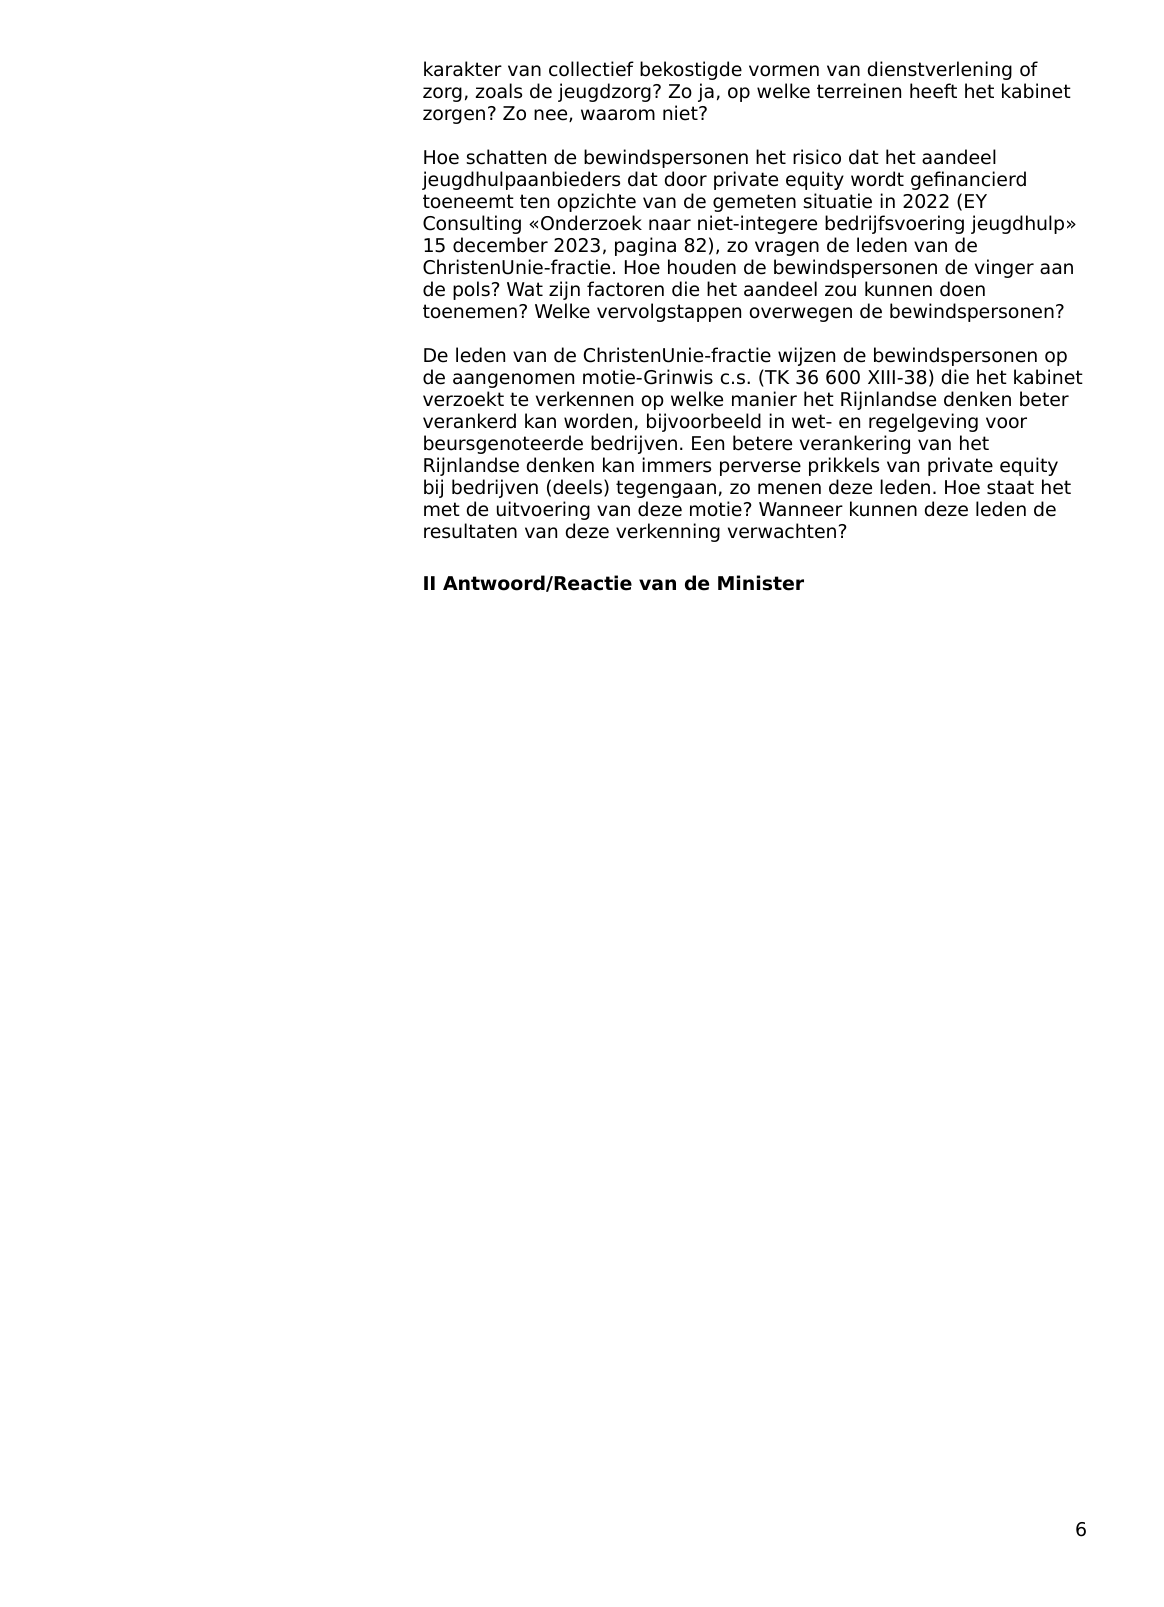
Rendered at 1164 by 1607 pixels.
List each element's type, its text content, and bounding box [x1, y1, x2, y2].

text De leden van de ChristenUnie-fractie wijzen de bewindspersonen op de aangenomen motie-Grinwis c.s. (TK 36 600 XIII-38) die het kabinet verzoekt te verkennen op welke manier het Rijnlandse denken beter verankerd kan worden, bijvoorbeeld in wet- en regelgeving voor beursgenoteerde bedrijven. Een betere verankering van het Rijnlandse denken kan immers perverse prikkels van private equity bij bedrijven (deels) tegengaan, zo menen deze leden. Hoe staat het met de uitvoering van deze motie? Wanneer kunnen deze leden de resultaten van deze verkenning verwachten? [422, 345, 1087, 543]
subtitle II Antwoord/Reactie van de Minister [422, 573, 1087, 595]
text karakter van collectief bekostigde vormen van dienstverlening of zorg, zoals de jeugdzorg? Zo ja, op welke terreinen heeft het kabinet zorgen? Zo nee, waarom niet? [422, 59, 1087, 125]
text Hoe schatten de bewindspersonen het risico dat het aandeel jeugdhulpaanbieders dat door private equity wordt gefinancierd toeneemt ten opzichte van de gemeten situatie in 2022 (EY Consulting «Onderzoek naar niet-integere bedrijfsvoering jeugdhulp» 15 december 2023, pagina 82), zo vragen de leden van de ChristenUnie-fractie. Hoe houden de bewindspersonen de vinger aan de pols? Wat zijn factoren die het aandeel zou kunnen doen toenemen? Welke vervolgstappen overwegen de bewindspersonen? [422, 147, 1087, 323]
